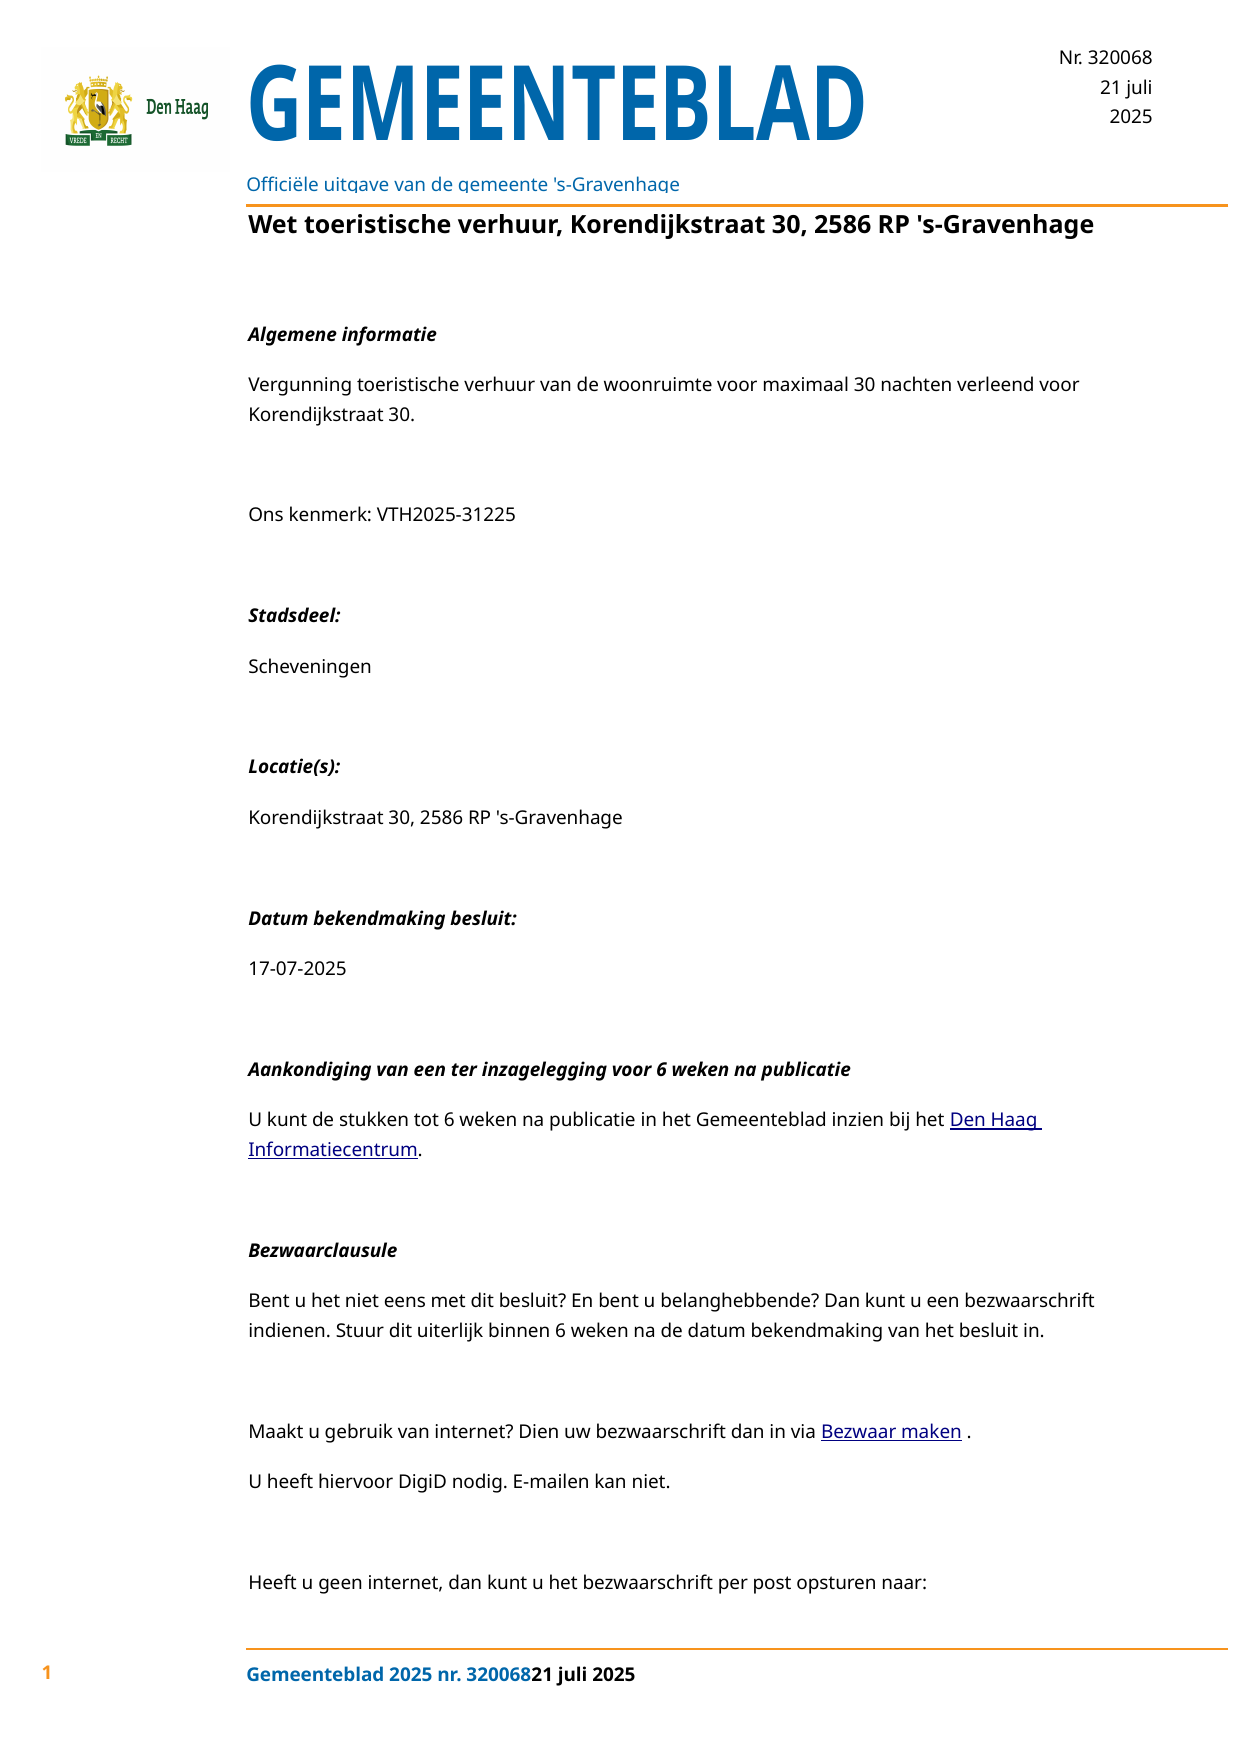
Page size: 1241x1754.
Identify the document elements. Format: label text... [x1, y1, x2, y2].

text Datum bekendmaking besluit: [248, 905, 1152, 931]
text Locatie(s): [248, 754, 1152, 779]
text U heeft hiervoor DigiD nodig. E-mailen kan niet. [248, 1468, 1152, 1494]
text Ons kenmerk: VTH2025-31225 [248, 502, 1152, 527]
text Vergunning toeristische verhuur van de woonruimte voor maximaal 30 nachten verleend voor Korendijkstraat 30. [248, 371, 1152, 426]
text Scheveningen [248, 653, 1152, 678]
text Algemene informatie [248, 321, 1152, 346]
text Korendijkstraat 30, 2586 RP 's-Gravenhage [248, 804, 1152, 830]
text Heeft u geen internet, dan kunt u het bezwaarschrift per post opsturen naar: [248, 1569, 1152, 1595]
text Aankondiging van een ter inzagelegging voor 6 weken na publicatie [248, 1056, 1152, 1082]
text Bent u het niet eens met dit besluit? En bent u belanghebbende? Dan kunt u een bezwaarschrift indienen. Stuur dit uiterlijk binnen 6 weken na de datum bekendmaking van het besluit in. [248, 1287, 1152, 1343]
text Wet toeristische verhuur, Korendijkstraat 30, 2586 RP 's-Gravenhage [248, 207, 1152, 241]
text Stadsdeel: [248, 602, 1152, 628]
text 17-07-2025 [248, 955, 1152, 981]
picture [41, 47, 231, 172]
text Bezwaarclausule [248, 1237, 1152, 1263]
text U kunt de stukken tot 6 weken na publicatie in het Gemeenteblad inzien bij het Den Haag Informatiecentrum. [248, 1107, 1152, 1162]
text Maakt u gebruik van internet? Dien uw bezwaarschrift dan in via Bezwaar maken . [248, 1418, 1152, 1443]
